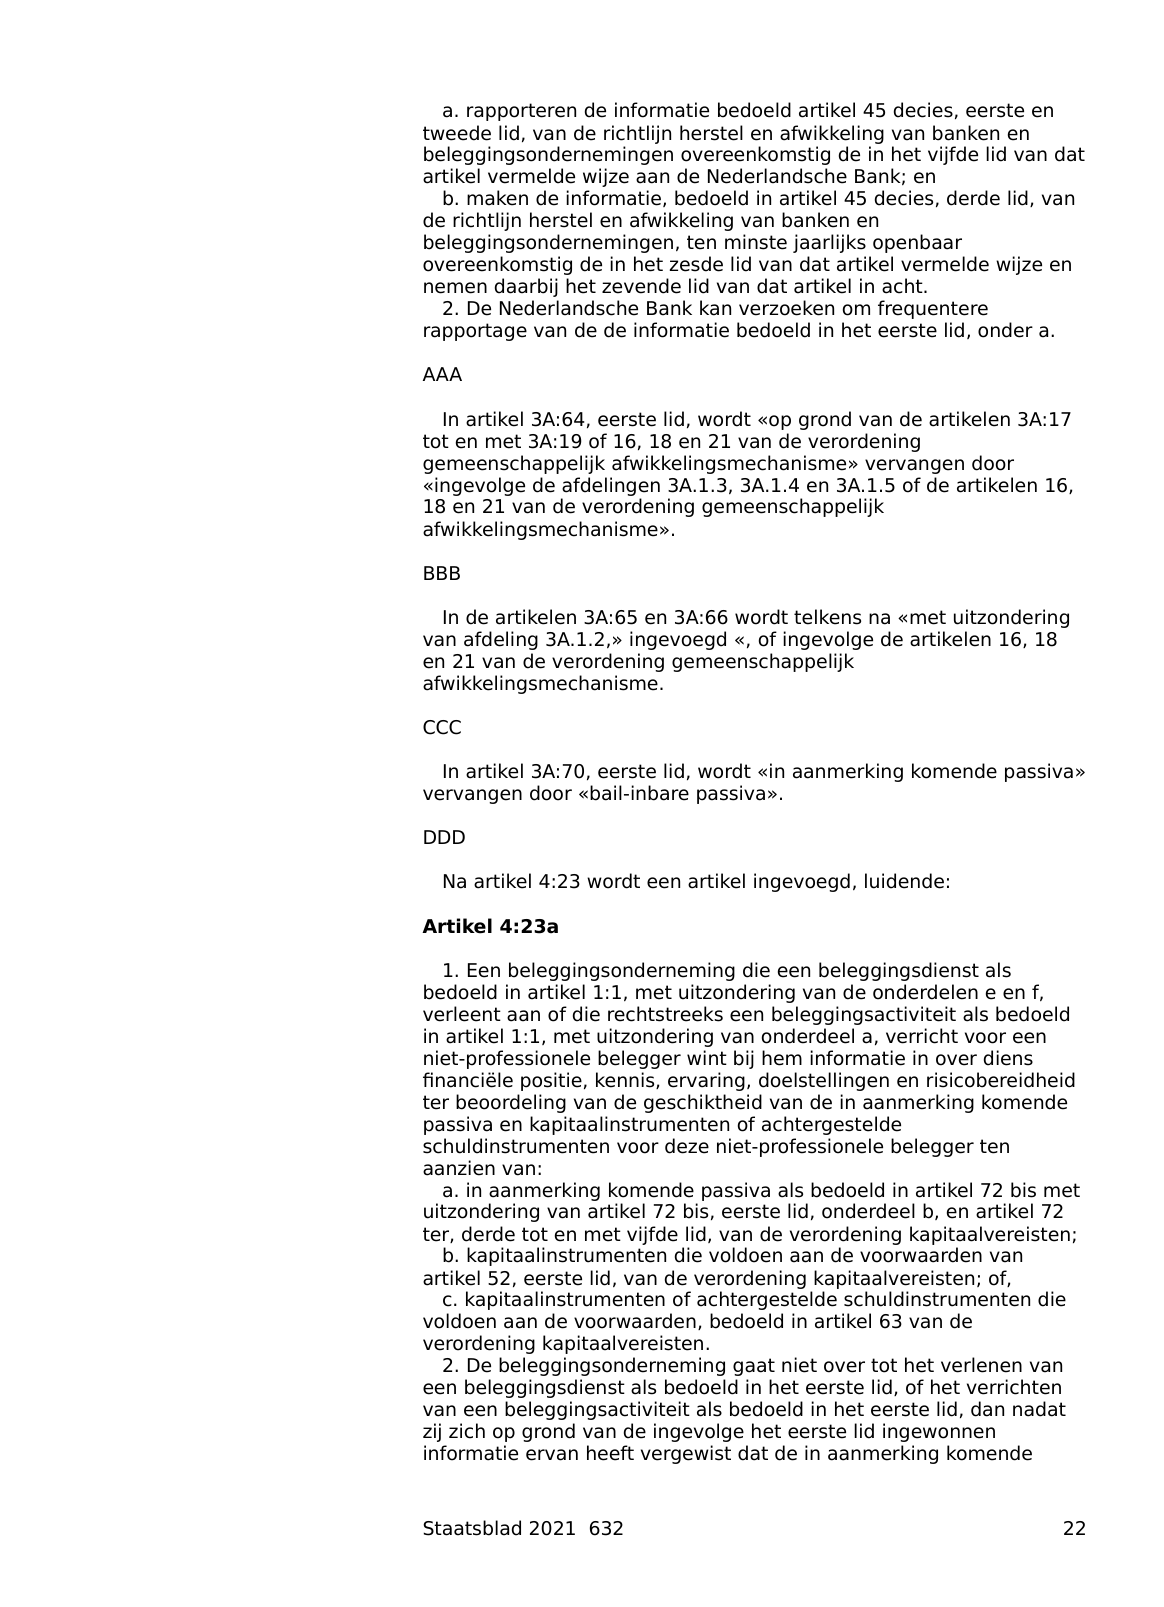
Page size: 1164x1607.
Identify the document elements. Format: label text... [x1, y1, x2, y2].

text In artikel 3A:70, eerste lid, wordt «in aanmerking komende passiva» vervangen door «bail-inbare passiva». [422, 761, 1087, 805]
text 1. Een beleggingsonderneming die een beleggingsdienst als bedoeld in artikel 1:1, met uitzondering van de onderdelen e en f, verleent aan of die rechtstreeks een beleggingsactiviteit als bedoeld in artikel 1:1, met uitzondering van onderdeel a, verricht voor een niet-professionele belegger wint bij hem informatie in over diens financiële positie, kennis, ervaring, doelstellingen en risicobereidheid ter beoordeling van de geschiktheid van de in aanmerking komende passiva en kapitaalinstrumenten of achtergestelde schuldinstrumenten voor deze niet-professionele belegger ten aanzien van: [422, 960, 1087, 1179]
text b. maken de informatie, bedoeld in artikel 45 decies, derde lid, van de richtlijn herstel en afwikkeling van banken en beleggingsondernemingen, ten minste jaarlijks openbaar overeenkomstig de in het zesde lid van dat artikel vermelde wijze en nemen daarbij het zevende lid van dat artikel in acht. [422, 188, 1087, 298]
text c. kapitaalinstrumenten of achtergestelde schuldinstrumenten die voldoen aan de voorwaarden, bedoeld in artikel 63 van de verordening kapitaalvereisten. [422, 1289, 1087, 1355]
text a. in aanmerking komende passiva als bedoeld in artikel 72 bis met uitzondering van artikel 72 bis, eerste lid, onderdeel b, en artikel 72 ter, derde tot en met vijfde lid, van de verordening kapitaalvereisten; [422, 1179, 1087, 1245]
text b. kapitaalinstrumenten die voldoen aan de voorwaarden van artikel 52, eerste lid, van de verordening kapitaalvereisten; of, [422, 1245, 1087, 1289]
text 2. De beleggingsonderneming gaat niet over tot het verlenen van een beleggingsdienst als bedoeld in het eerste lid, of het verrichten van een beleggingsactiviteit als bedoeld in het eerste lid, dan nadat zij zich op grond van de ingevolge het eerste lid ingewonnen informatie ervan heeft vergewist dat de in aanmerking komende [422, 1355, 1087, 1465]
text BBB [422, 563, 1087, 584]
text a. rapporteren de informatie bedoeld artikel 45 decies, eerste en tweede lid, van de richtlijn herstel en afwikkeling van banken en beleggingsondernemingen overeenkomstig de in het vijfde lid van dat artikel vermelde wijze aan de Nederlandsche Bank; en [422, 100, 1087, 188]
text Na artikel 4:23 wordt een artikel ingevoegd, luidende: [422, 871, 1087, 893]
text In de artikelen 3A:65 en 3A:66 wordt telkens na «met uitzondering van afdeling 3A.1.2,» ingevoegd «, of ingevolge de artikelen 16, 18 en 21 van de verordening gemeenschappelijk afwikkelingsmechanisme. [422, 607, 1087, 695]
text 2. De Nederlandsche Bank kan verzoeken om frequentere rapportage van de de informatie bedoeld in het eerste lid, onder a. [422, 298, 1087, 342]
text In artikel 3A:64, eerste lid, wordt «op grond van de artikelen 3A:17 tot en met 3A:19 of 16, 18 en 21 van de verordening gemeenschappelijk afwikkelingsmechanisme» vervangen door «ingevolge de afdelingen 3A.1.3, 3A.1.4 en 3A.1.5 of de artikelen 16, 18 en 21 van de verordening gemeenschappelijk afwikkelingsmechanisme». [422, 408, 1087, 540]
text CCC [422, 717, 1087, 739]
subtitle Artikel 4:23a [422, 916, 1087, 937]
text DDD [422, 827, 1087, 849]
text AAA [422, 364, 1087, 386]
